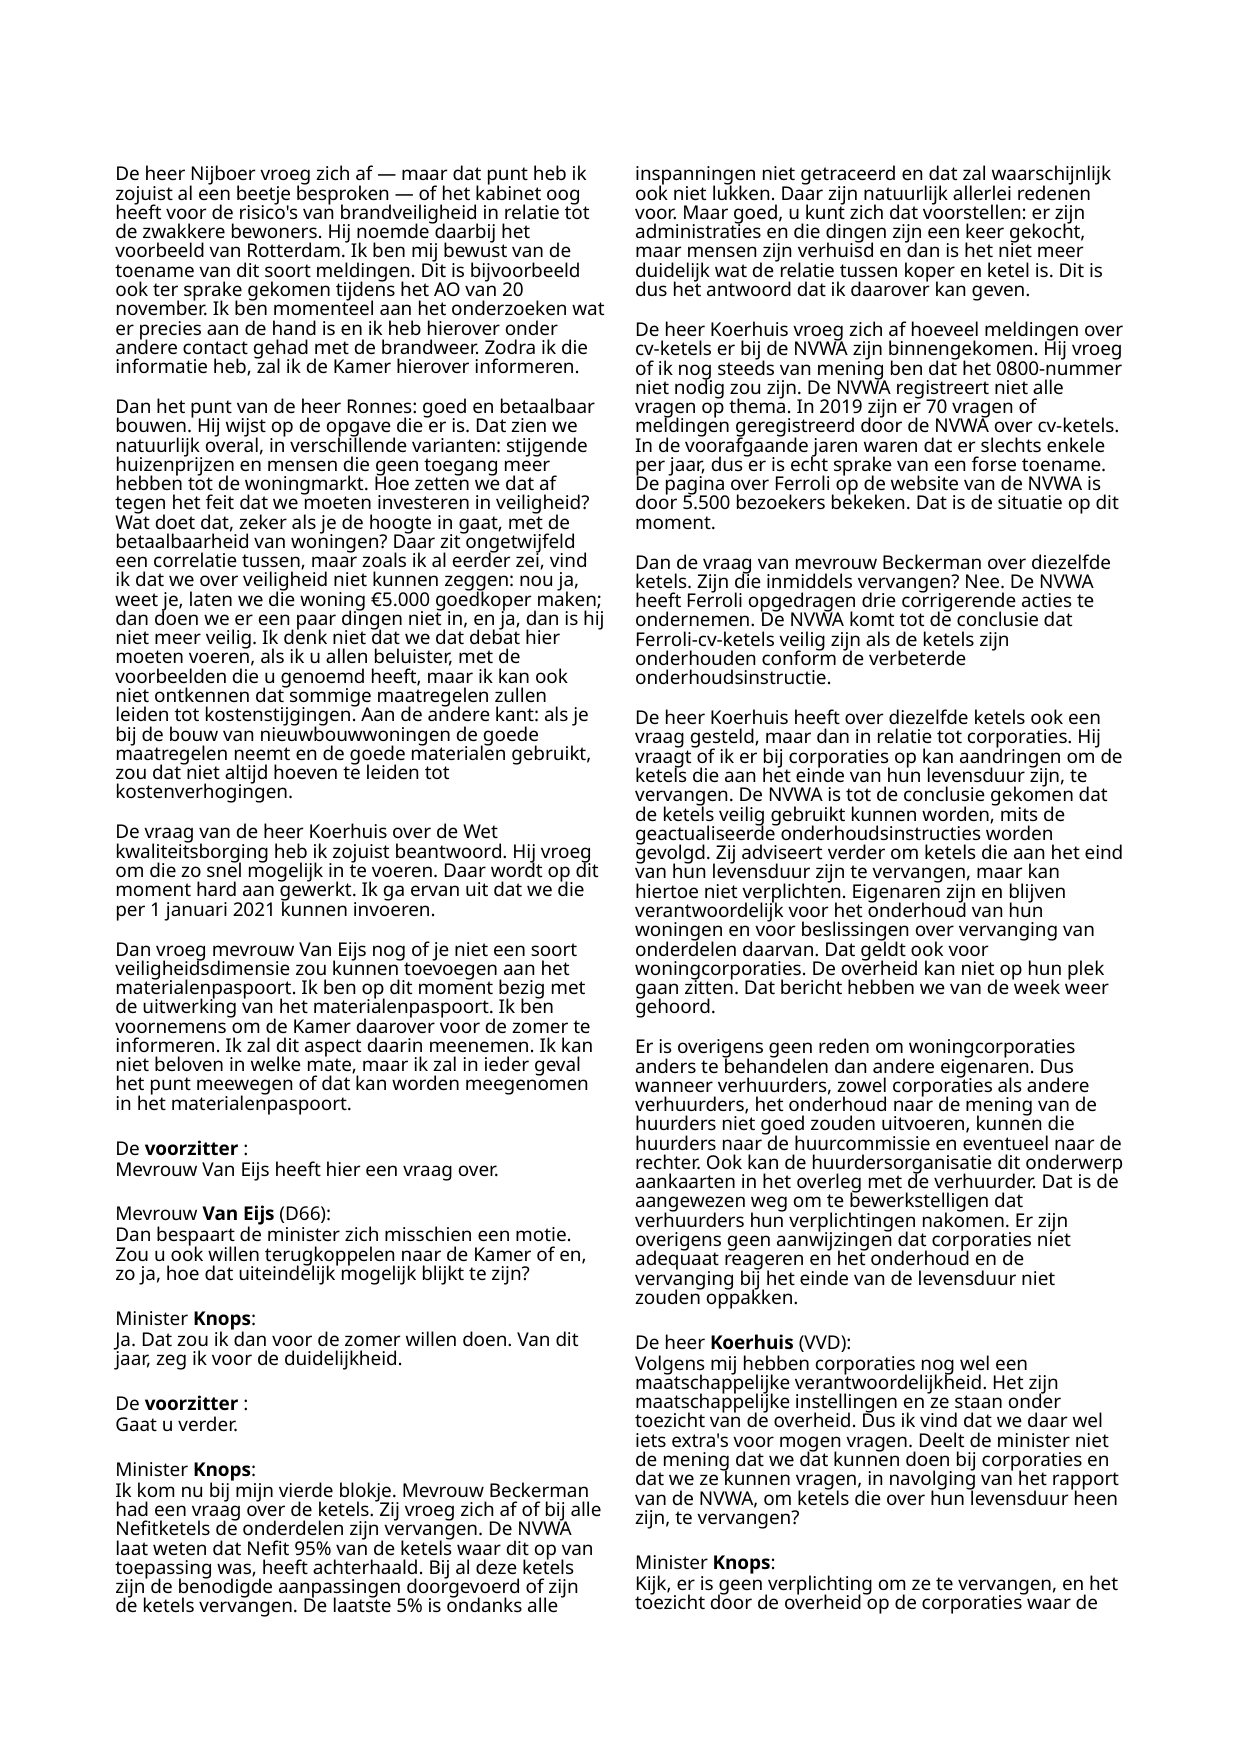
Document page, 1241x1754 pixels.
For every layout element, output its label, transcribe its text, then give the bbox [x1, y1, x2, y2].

text inspanningen niet getraceerd en dat zal waarschijnlijk ook niet lukken. Daar zijn natuurlijk allerlei redenen voor. Maar goed, u kunt zich dat voorstellen: er zijn administraties en die dingen zijn een keer gekocht, maar mensen zijn verhuisd en dan is het niet meer duidelijk wat de relatie tussen koper en ketel is. Dit is dus het antwoord dat ik daarover kan geven. [635, 165, 1125, 300]
text De heer Koerhuis heeft over diezelfde ketels ook een vraag gesteld, maar dan in relatie tot corporaties. Hij vraagt of ik er bij corporaties op kan aandringen om de ketels die aan het einde van hun levensduur zijn, te vervangen. De NVWA is tot de conclusie gekomen dat de ketels veilig gebruikt kunnen worden, mits de geactualiseerde onderhoudsinstructies worden gevolgd. Zij adviseert verder om ketels die aan het eind van hun levensduur zijn te vervangen, maar kan hiertoe niet verplichten. Eigenaren zijn en blijven verantwoordelijk voor het onderhoud van hun woningen en voor beslissingen over vervanging van onderdelen daarvan. Dat geldt ook voor woningcorporaties. De overheid kan niet op hun plek gaan zitten. Dat bericht hebben we van de week weer gehoord. [635, 709, 1125, 1018]
text Dan bespaart de minister zich misschien een motie. Zou u ook willen terugkoppelen naar de Kamer of en, zo ja, hoe dat uiteindelijk mogelijk blijkt te zijn? [115, 1226, 605, 1284]
text Minister Knops: [115, 1305, 605, 1331]
text Ja. Dat zou ik dan voor de zomer willen doen. Van dit jaar, zeg ik voor de duidelijkheid. [115, 1331, 605, 1369]
text Kijk, er is geen verplichting om ze te vervangen, en het toezicht door de overheid op de corporaties waar de [635, 1575, 1125, 1613]
text De heer Koerhuis vroeg zich af hoeveel meldingen over cv-ketels er bij de NVWA zijn binnengekomen. Hij vroeg of ik nog steeds van mening ben dat het 0800-nummer niet nodig zou zijn. De NVWA registreert niet alle vragen op thema. In 2019 zijn er 70 vragen of meldingen geregistreerd door de NVWA over cv-ketels. In de voorafgaande jaren waren dat er slechts enkele per jaar, dus er is echt sprake van een forse toename. De pagina over Ferroli op de website van de NVWA is door 5.500 bezoekers bekeken. Dat is de situatie op dit moment. [635, 321, 1125, 533]
text Dan vroeg mevrouw Van Eijs nog of je niet een soort veiligheidsdimensie zou kunnen toevoegen aan het materialenpaspoort. Ik ben op dit moment bezig met de uitwerking van het materialenpaspoort. Ik ben voornemens om de Kamer daarover voor de zomer te informeren. Ik zal dit aspect daarin meenemen. Ik kan niet beloven in welke mate, maar ik zal in ieder geval het punt meewegen of dat kan worden meegenomen in het materialenpaspoort. [115, 941, 605, 1114]
text Ik kom nu bij mijn vierde blokje. Mevrouw Beckerman had een vraag over de ketels. Zij vroeg zich af of bij alle Nefitketels de onderdelen zijn vervangen. De NVWA laat weten dat Nefit 95% van de ketels waar dit op van toepassing was, heeft achterhaald. Bij al deze ketels zijn de benodigde aanpassingen doorgevoerd of zijn de ketels vervangen. De laatste 5% is ondanks alle [115, 1482, 605, 1617]
text De heer Nijboer vroeg zich af — maar dat punt heb ik zojuist al een beetje besproken — of het kabinet oog heeft voor de risico's van brandveiligheid in relatie tot de zwakkere bewoners. Hij noemde daarbij het voorbeeld van Rotterdam. Ik ben mij bewust van de toename van dit soort meldingen. Dit is bijvoorbeeld ook ter sprake gekomen tijdens het AO van 20 november. Ik ben momenteel aan het onderzoeken wat er precies aan de hand is en ik heb hierover onder andere contact gehad met de brandweer. Zodra ik die informatie heb, zal ik de Kamer hierover informeren. [115, 165, 605, 377]
text Dan de vraag van mevrouw Beckerman over diezelfde ketels. Zijn die inmiddels vervangen? Nee. De NVWA heeft Ferroli opgedragen drie corrigerende acties te ondernemen. De NVWA komt tot de conclusie dat Ferroli-cv-ketels veilig zijn als de ketels zijn onderhouden conform de verbeterde onderhoudsinstructie. [635, 554, 1125, 688]
text Volgens mij hebben corporaties nog wel een maatschappelijke verantwoordelijkheid. Het zijn maatschappelijke instellingen en ze staan onder toezicht van de overheid. Dus ik vind dat we daar wel iets extra's voor mogen vragen. Deelt de minister niet de mening dat we dat kunnen doen bij corporaties en dat we ze kunnen vragen, in navolging van het rapport van de NVWA, om ketels die over hun levensduur heen zijn, te vervangen? [635, 1355, 1125, 1528]
text Mevrouw Van Eijs (D66): [115, 1201, 605, 1226]
text Gaat u verder. [115, 1416, 605, 1435]
text Dan het punt van de heer Ronnes: goed en betaalbaar bouwen. Hij wijst op de opgave die er is. Dat zien we natuurlijk overal, in verschillende varianten: stijgende huizenprijzen en mensen die geen toegang meer hebben tot de woningmarkt. Hoe zetten we dat af tegen het feit dat we moeten investeren in veiligheid? Wat doet dat, zeker als je de hoogte in gaat, met de betaalbaarheid van woningen? Daar zit ongetwijfeld een correlatie tussen, maar zoals ik al eerder zei, vind ik dat we over veiligheid niet kunnen zeggen: nou ja, weet je, laten we die woning €5.000 goedkoper maken; dan doen we er een paar dingen niet in, en ja, dan is hij niet meer veilig. Ik denk niet dat we dat debat hier moeten voeren, als ik u allen beluister, met de voorbeelden die u genoemd heeft, maar ik kan ook niet ontkennen dat sommige maatregelen zullen leiden tot kostenstijgingen. Aan de andere kant: als je bij de bouw van nieuwbouwwoningen de goede maatregelen neemt en de goede materialen gebruikt, zou dat niet altijd hoeven te leiden tot kostenverhogingen. [115, 398, 605, 803]
text De voorzitter : [115, 1135, 605, 1161]
text De heer Koerhuis (VVD): [635, 1329, 1125, 1355]
text Mevrouw Van Eijs heeft hier een vraag over. [115, 1161, 605, 1180]
text Er is overigens geen reden om woningcorporaties anders te behandelen dan andere eigenaren. Dus wanneer verhuurders, zowel corporaties als andere verhuurders, het onderhoud naar de mening van de huurders niet goed zouden uitvoeren, kunnen die huurders naar de huurcommissie en eventueel naar de rechter. Ook kan de huurdersorganisatie dit onderwerp aankaarten in het overleg met de verhuurder. Dat is de aangewezen weg om te bewerkstelligen dat verhuurders hun verplichtingen nakomen. Er zijn overigens geen aanwijzingen dat corporaties niet adequaat reageren en het onderhoud en de vervanging bij het einde van de levensduur niet zouden oppakken. [635, 1038, 1125, 1308]
text De voorzitter : [115, 1390, 605, 1416]
text De vraag van de heer Koerhuis over de Wet kwaliteitsborging heb ik zojuist beantwoord. Hij vroeg om die zo snel mogelijk in te voeren. Daar wordt op dit moment hard aan gewerkt. Ik ga ervan uit dat we die per 1 januari 2021 kunnen invoeren. [115, 823, 605, 920]
text Minister Knops: [115, 1456, 605, 1482]
text Minister Knops: [635, 1549, 1125, 1575]
